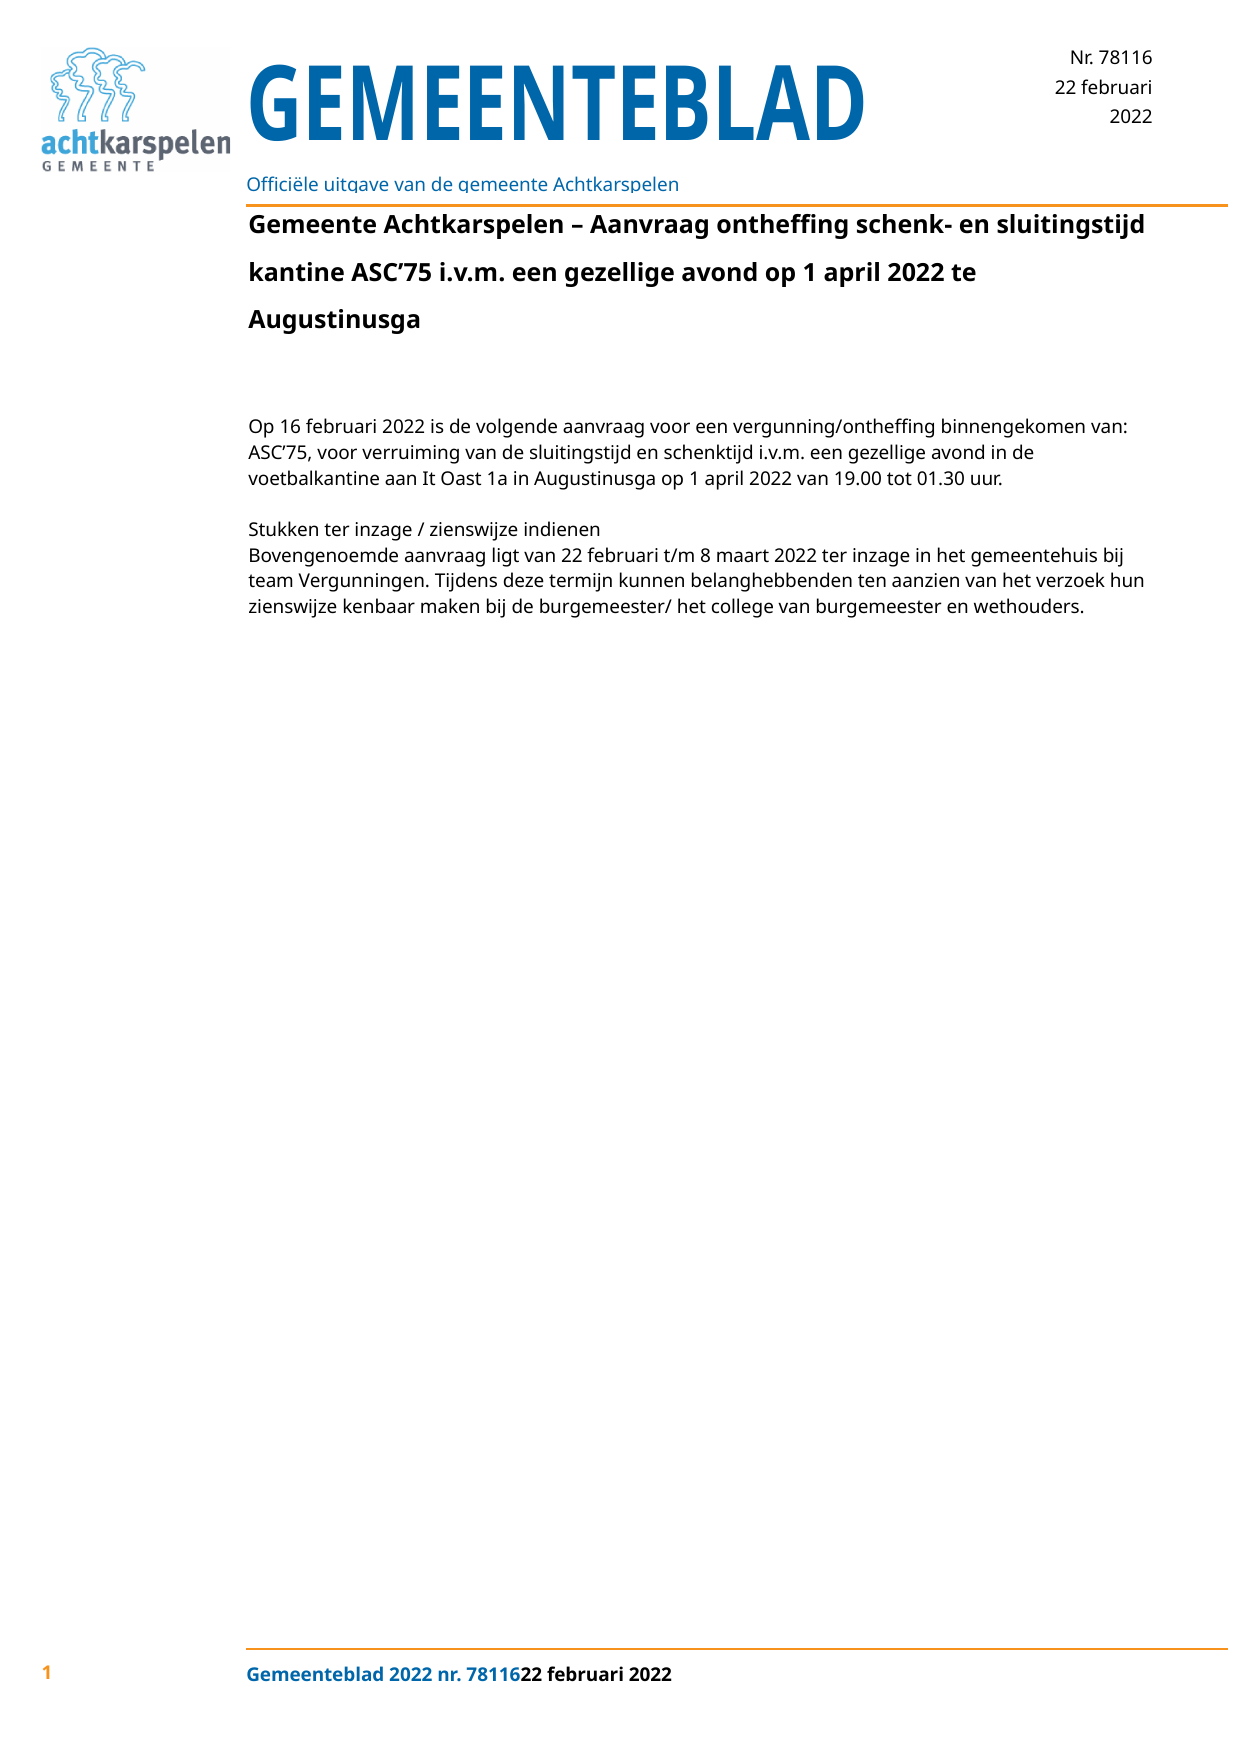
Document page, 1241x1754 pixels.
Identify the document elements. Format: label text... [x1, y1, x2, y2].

text Bovengenoemde aanvraag ligt van 22 februari t/m 8 maart 2022 ter inzage in het gemeentehuis bij team Vergunningen. Tijdens deze termijn kunnen belanghebbenden ten aanzien van het verzoek hun zienswijze kenbaar maken bij de burgemeester/ het college van burgemeester en wethouders. [248, 542, 1152, 619]
picture [41, 47, 231, 172]
text Op 16 februari 2022 is de volgende aanvraag voor een vergunning/ontheffing binnengekomen van: [248, 413, 1152, 439]
text Gemeente Achtkarspelen – Aanvraag ontheffing schenk- en sluitingstijd kantine ASC’75 i.v.m. een gezellige avond op 1 april 2022 te Augustinusga [248, 207, 1152, 336]
text Stukken ter inzage / zienswijze indienen [248, 516, 1152, 542]
text ASC’75, voor verruiming van de sluitingstijd en schenktijd i.v.m. een gezellige avond in de voetbalkantine aan It Oast 1a in Augustinusga op 1 april 2022 van 19.00 tot 01.30 uur. [248, 439, 1152, 491]
